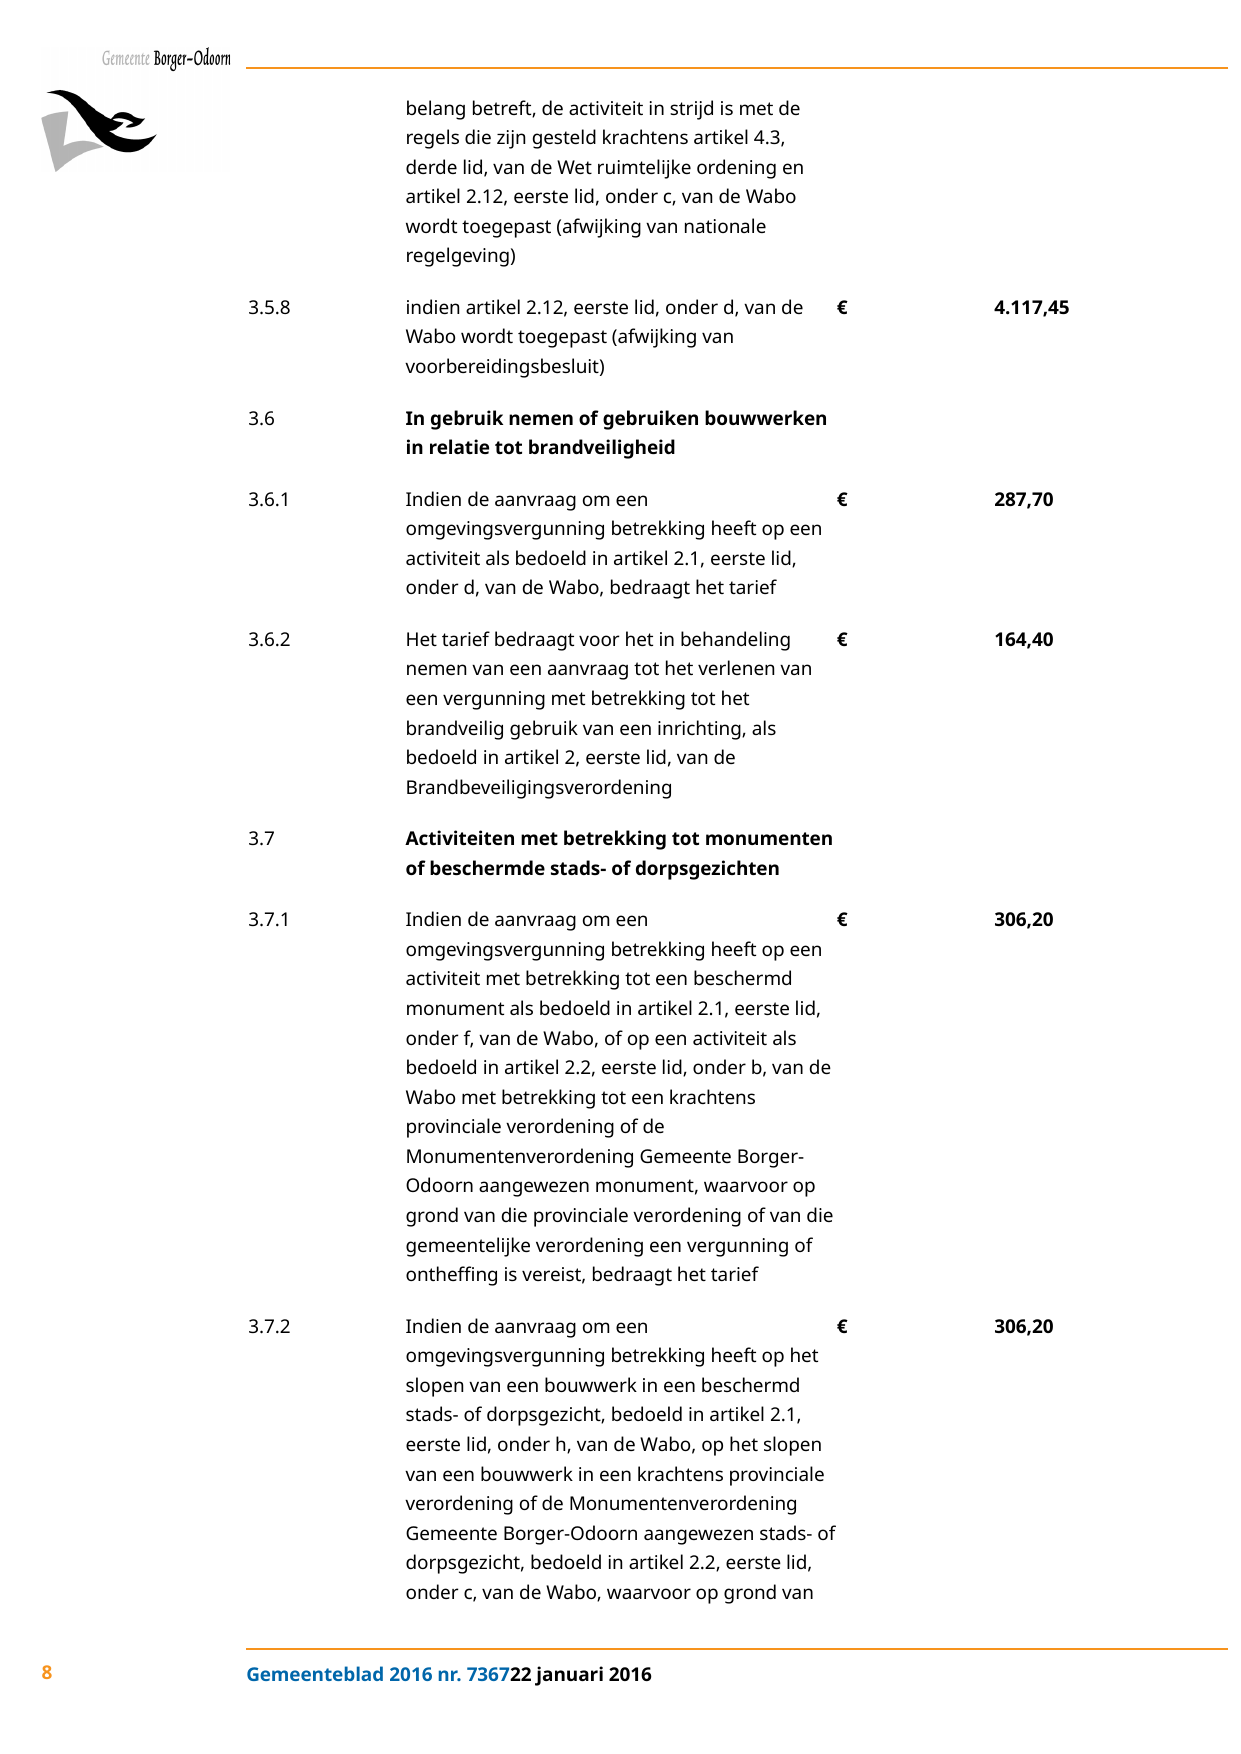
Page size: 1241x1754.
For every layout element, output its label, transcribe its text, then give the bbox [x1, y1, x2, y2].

table_cell 287,70 [994, 486, 1152, 600]
table_cell [248, 379, 405, 405]
table_cell € [837, 486, 994, 600]
table_cell [837, 269, 994, 294]
table_cell [405, 269, 837, 294]
picture [41, 47, 231, 172]
table_cell [837, 460, 994, 486]
table_cell Activiteiten met betrekking tot monumenten of beschermde stads- of dorpsgezichten [405, 825, 837, 881]
table_cell [837, 405, 994, 460]
table_cell 3.5.8 [248, 294, 405, 379]
table_cell € [837, 1313, 994, 1605]
table_cell [994, 1287, 1152, 1313]
table_cell 306,20 [994, 1313, 1152, 1605]
table_cell In gebruik nemen of gebruiken bouwwerken in relatie tot brandveiligheid [405, 405, 837, 460]
table_cell 3.7 [248, 825, 405, 881]
table_cell [837, 825, 994, 881]
table_cell indien artikel 2.12, eerste lid, onder d, van de Wabo wordt toegepast (afwijking van voorbereidingsbesluit) [405, 294, 837, 379]
table_cell € [837, 294, 994, 379]
table_cell 164,40 [994, 626, 1152, 800]
table_cell [405, 1287, 837, 1313]
table_cell Indien de aanvraag om een omgevingsvergunning betrekking heeft op een activiteit met betrekking tot een beschermd monument als bedoeld in artikel 2.1, eerste lid, onder f, van de Wabo, of op een activiteit als bedoeld in artikel 2.2, eerste lid, onder b, van de Wabo met betrekking tot een krachtens provinciale verordening of de Monumentenverordening Gemeente Borger-Odoorn aangewezen monument, waarvoor op grond van die provinciale verordening of van die gemeentelijke verordening een vergunning of ontheffing is vereist, bedraagt het tarief [405, 906, 837, 1287]
table_cell [837, 881, 994, 906]
table_cell 3.6.1 [248, 486, 405, 600]
table_cell [405, 600, 837, 626]
table_cell [994, 269, 1152, 294]
table_cell 306,20 [994, 906, 1152, 1287]
table_cell [248, 800, 405, 825]
table_cell [405, 460, 837, 486]
table_cell € [837, 626, 994, 800]
table_cell [405, 881, 837, 906]
table_cell Het tarief bedraagt voor het in behandeling nemen van een aanvraag tot het verlenen van een vergunning met betrekking tot het brandveilig gebruik van een inrichting, als bedoeld in artikel 2, eerste lid, van de Brandbeveiligingsverordening [405, 626, 837, 800]
table_cell [837, 1287, 994, 1313]
table_cell [837, 95, 994, 268]
table_cell [994, 460, 1152, 486]
table_cell Indien de aanvraag om een omgevingsvergunning betrekking heeft op een activiteit als bedoeld in artikel 2.1, eerste lid, onder d, van de Wabo, bedraagt het tarief [405, 486, 837, 600]
table_cell [994, 881, 1152, 906]
table_cell 3.6.2 [248, 626, 405, 800]
table_cell [248, 460, 405, 486]
table_cell € [837, 906, 994, 1287]
table_cell [837, 800, 994, 825]
table_cell Indien de aanvraag om een omgevingsvergunning betrekking heeft op het slopen van een bouwwerk in een beschermd stads- of dorpsgezicht, bedoeld in artikel 2.1, eerste lid, onder h, van de Wabo, op het slopen van een bouwwerk in een krachtens provinciale verordening of de Monumentenverordening Gemeente Borger-Odoorn aangewezen stads- of dorpsgezicht, bedoeld in artikel 2.2, eerste lid, onder c, van de Wabo, waarvoor op grond van [405, 1313, 837, 1605]
table_cell [248, 95, 405, 268]
table_cell [248, 269, 405, 294]
table_cell 3.7.2 [248, 1313, 405, 1605]
table_cell [837, 379, 994, 405]
table_cell [248, 1287, 405, 1313]
table_cell [994, 800, 1152, 825]
table_cell [994, 825, 1152, 881]
table_cell [405, 379, 837, 405]
table_cell [248, 600, 405, 626]
table_cell [994, 405, 1152, 460]
table_cell 3.7.1 [248, 906, 405, 1287]
table_cell [994, 379, 1152, 405]
table_cell [994, 95, 1152, 268]
table_cell [994, 600, 1152, 626]
table_cell 3.6 [248, 405, 405, 460]
table_cell [248, 881, 405, 906]
table_cell 4.117,45 [994, 294, 1152, 379]
table_cell belang betreft, de activiteit in strijd is met de regels die zijn gesteld krachtens artikel 4.3, derde lid, van de Wet ruimtelijke ordening en artikel 2.12, eerste lid, onder c, van de Wabo wordt toegepast (afwijking van nationale regelgeving) [405, 95, 837, 268]
table_cell [405, 800, 837, 825]
table_cell [837, 600, 994, 626]
